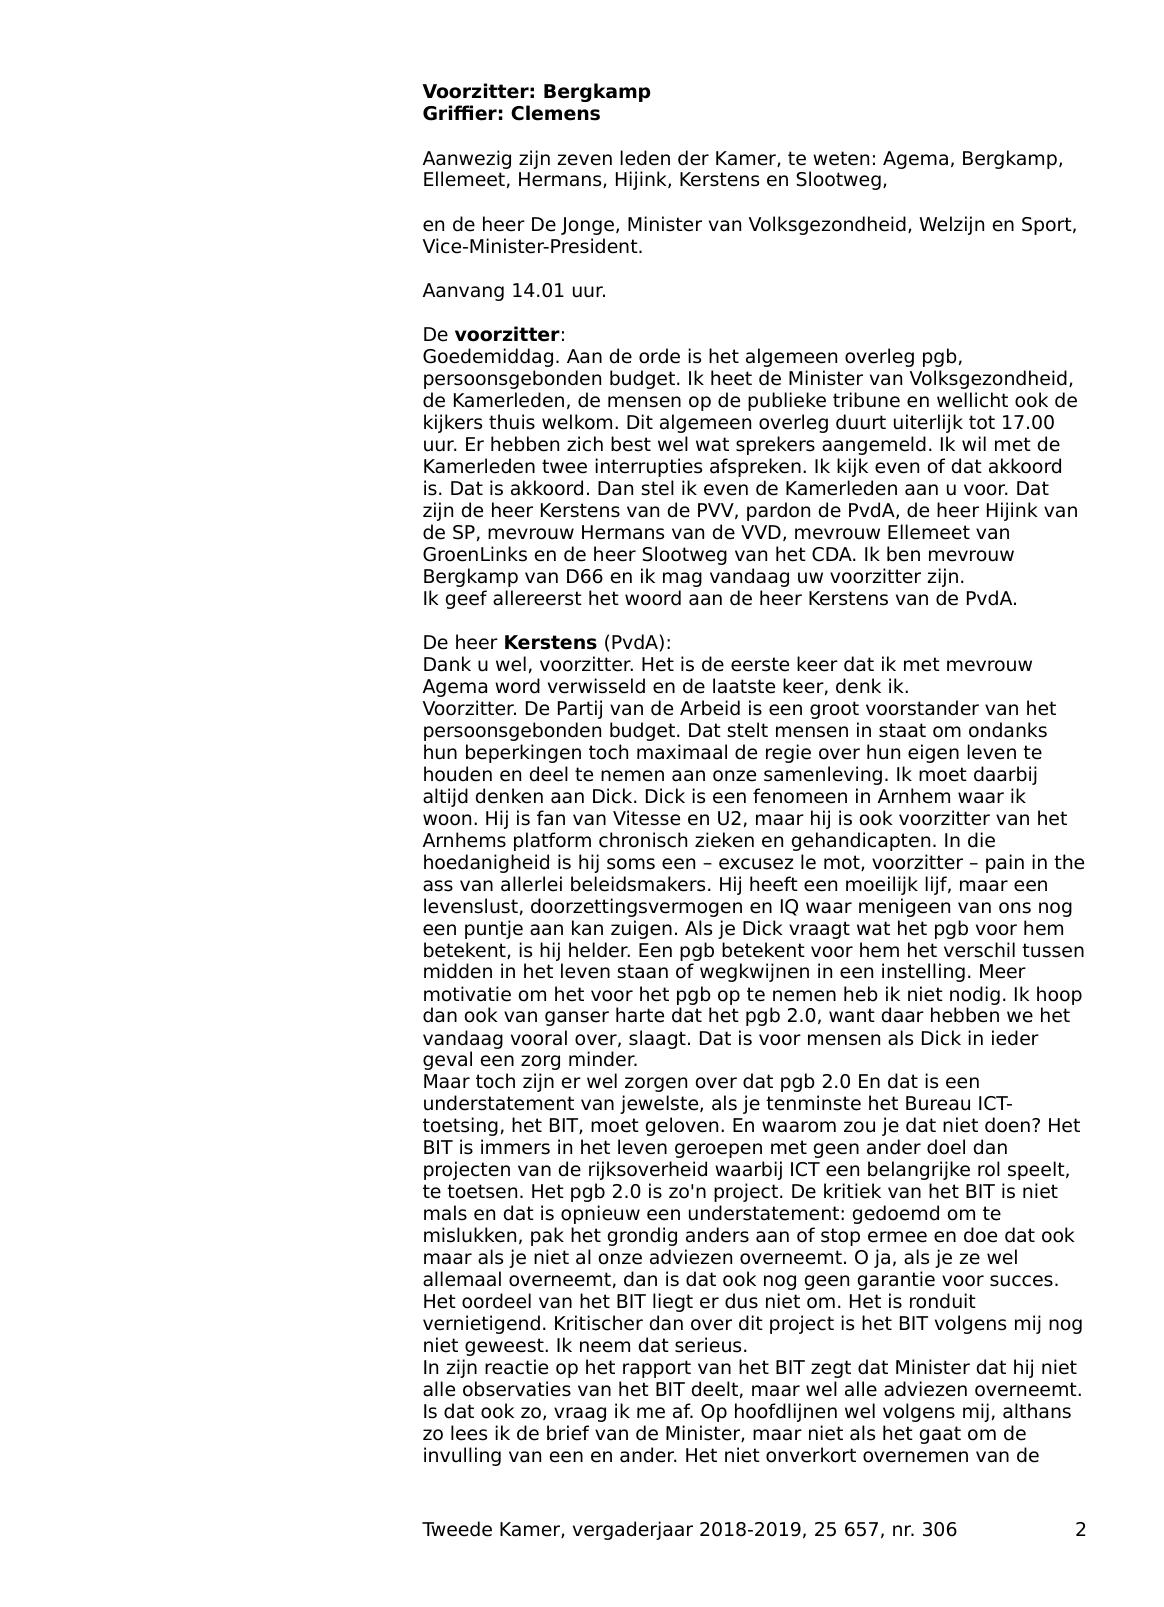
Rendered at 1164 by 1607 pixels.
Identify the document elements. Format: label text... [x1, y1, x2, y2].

text Goedemiddag. Aan de orde is het algemeen overleg pgb, persoonsgebonden budget. Ik heet de Minister van Volksgezondheid, de Kamerleden, de mensen op de publieke tribune en wellicht ook de kijkers thuis welkom. Dit algemeen overleg duurt uiterlijk tot 17.00 uur. Er hebben zich best wel wat sprekers aangemeld. Ik wil met de Kamerleden twee interrupties afspreken. Ik kijk even of dat akkoord is. Dat is akkoord. Dan stel ik even de Kamerleden aan u voor. Dat zijn de heer Kerstens van de PVV, pardon de PvdA, de heer Hijink van de SP, mevrouw Hermans van de VVD, mevrouw Ellemeet van GroenLinks en de heer Slootweg van het CDA. Ik ben mevrouw Bergkamp van D66 en ik mag vandaag uw voorzitter zijn. [422, 346, 1087, 588]
text De voorzitter: [422, 324, 1087, 346]
text Voorzitter: Bergkamp [422, 81, 1087, 103]
text Griffier: Clemens [422, 103, 1087, 125]
text en de heer De Jonge, Minister van Volksgezondheid, Welzijn en Sport, Vice-Minister-President. [422, 213, 1087, 257]
text Ik geef allereerst het woord aan de heer Kerstens van de PvdA. [422, 588, 1087, 609]
text Aanvang 14.01 uur. [422, 280, 1087, 302]
text De heer Kerstens (PvdA): [422, 632, 1087, 654]
text Dank u wel, voorzitter. Het is de eerste keer dat ik met mevrouw Agema word verwisseld en de laatste keer, denk ik. [422, 654, 1087, 698]
text Aanwezig zijn zeven leden der Kamer, te weten: Agema, Bergkamp, Ellemeet, Hermans, Hijink, Kerstens en Slootweg, [422, 147, 1087, 191]
text Voorzitter. De Partij van de Arbeid is een groot voorstander van het persoonsgebonden budget. Dat stelt mensen in staat om ondanks hun beperkingen toch maximaal de regie over hun eigen leven te houden en deel te nemen aan onze samenleving. Ik moet daarbij altijd denken aan Dick. Dick is een fenomeen in Arnhem waar ik woon. Hij is fan van Vitesse en U2, maar hij is ook voorzitter van het Arnhems platform chronisch zieken en gehandicapten. In die hoedanigheid is hij soms een – excusez le mot, voorzitter – pain in the ass van allerlei beleidsmakers. Hij heeft een moeilijk lijf, maar een levenslust, doorzettingsvermogen en IQ waar menigeen van ons nog een puntje aan kan zuigen. Als je Dick vraagt wat het pgb voor hem betekent, is hij helder. Een pgb betekent voor hem het verschil tussen midden in het leven staan of wegkwijnen in een instelling. Meer motivatie om het voor het pgb op te nemen heb ik niet nodig. Ik hoop dan ook van ganser harte dat het pgb 2.0, want daar hebben we het vandaag vooral over, slaagt. Dat is voor mensen als Dick in ieder geval een zorg minder. [422, 698, 1087, 1071]
text In zijn reactie op het rapport van het BIT zegt dat Minister dat hij niet alle observaties van het BIT deelt, maar wel alle adviezen overneemt. Is dat ook zo, vraag ik me af. Op hoofdlijnen wel volgens mij, althans zo lees ik de brief van de Minister, maar niet als het gaat om de invulling van een en ander. Het niet onverkort overnemen van de [422, 1357, 1087, 1467]
text Maar toch zijn er wel zorgen over dat pgb 2.0 En dat is een understatement van jewelste, als je tenminste het Bureau ICT-toetsing, het BIT, moet geloven. En waarom zou je dat niet doen? Het BIT is immers in het leven geroepen met geen ander doel dan projecten van de rijksoverheid waarbij ICT een belangrijke rol speelt, te toetsen. Het pgb 2.0 is zo'n project. De kritiek van het BIT is niet mals en dat is opnieuw een understatement: gedoemd om te mislukken, pak het grondig anders aan of stop ermee en doe dat ook maar als je niet al onze adviezen overneemt. O ja, als je ze wel allemaal overneemt, dan is dat ook nog geen garantie voor succes. Het oordeel van het BIT liegt er dus niet om. Het is ronduit vernietigend. Kritischer dan over dit project is het BIT volgens mij nog niet geweest. Ik neem dat serieus. [422, 1071, 1087, 1357]
